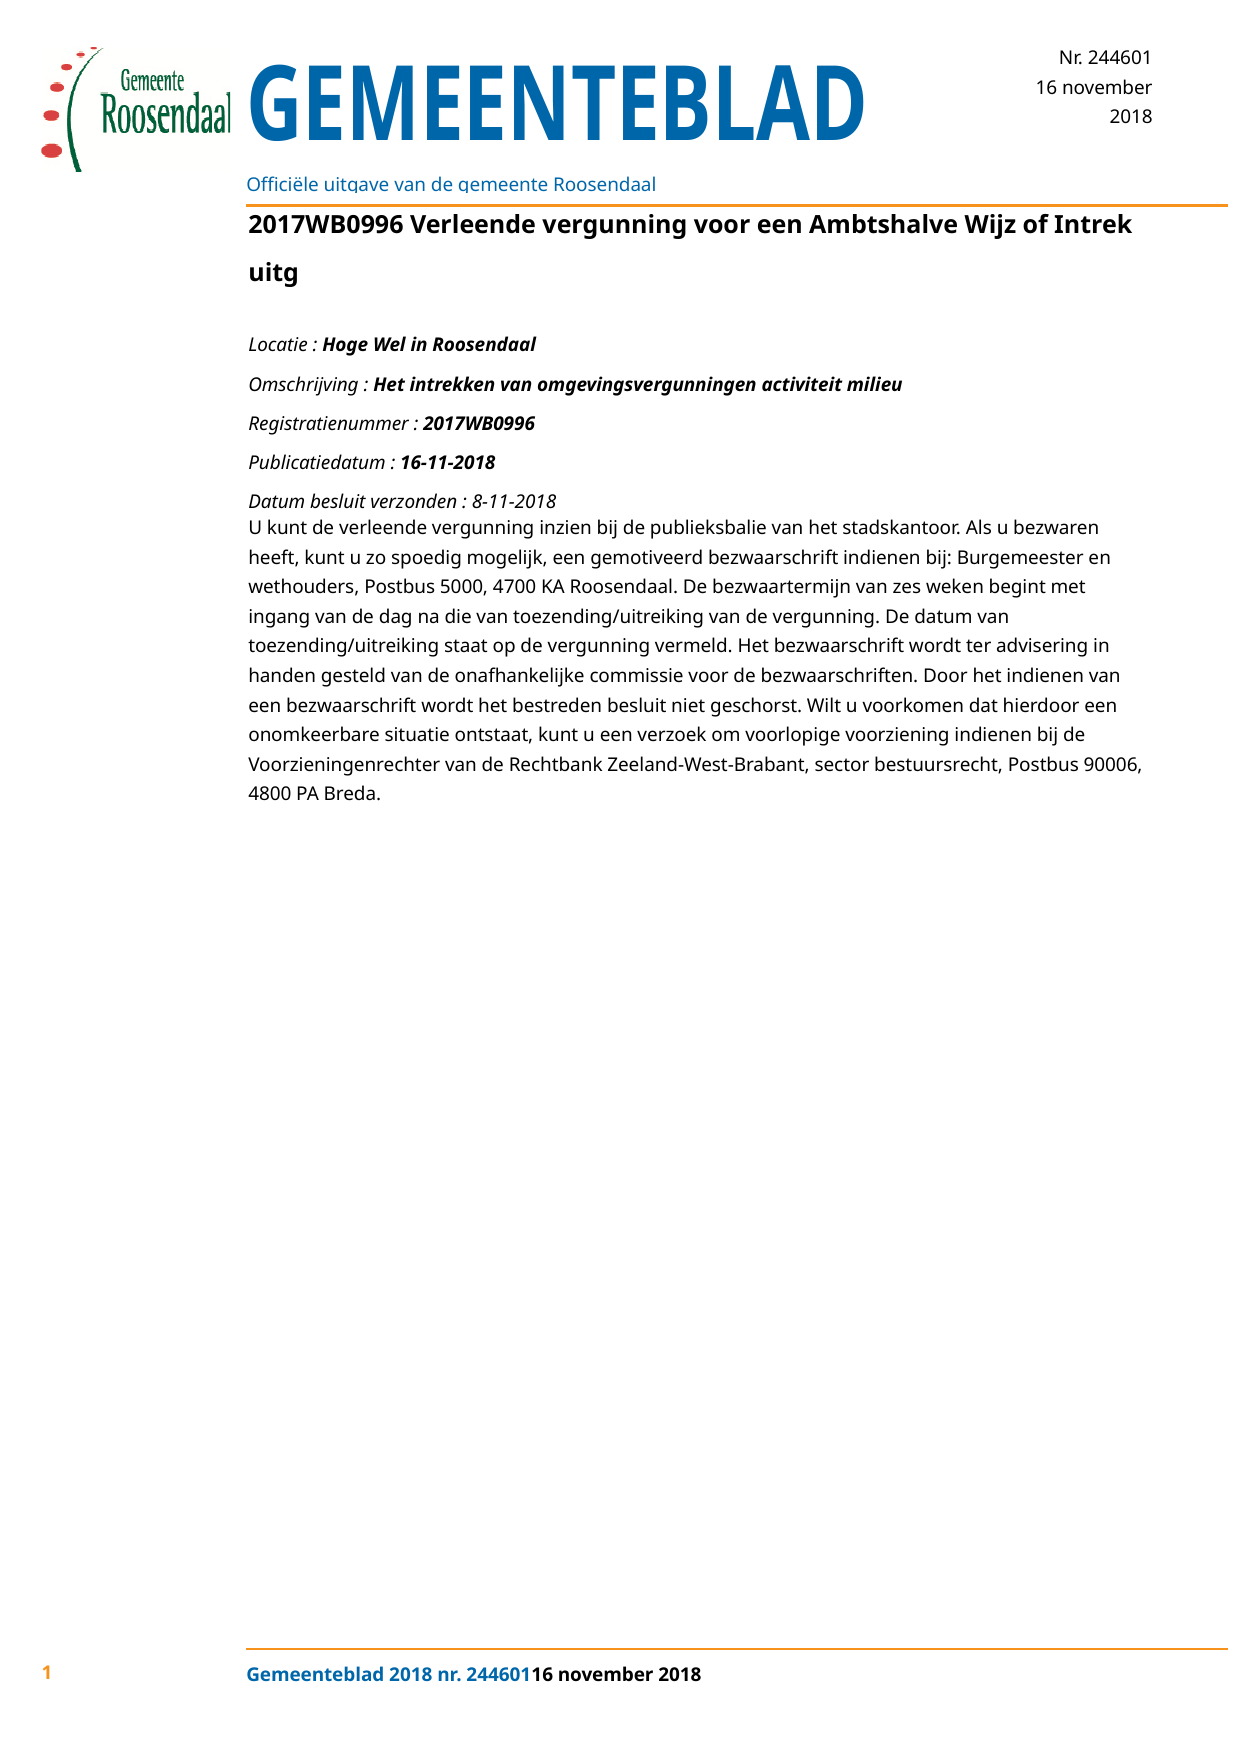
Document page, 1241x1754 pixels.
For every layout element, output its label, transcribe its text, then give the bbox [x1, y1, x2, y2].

text Publicatiedatum : 16-11-2018 [248, 449, 1152, 475]
text Datum besluit verzonden : 8-11-2018 [248, 488, 1152, 514]
text Registratienummer : 2017WB0996 [248, 410, 1152, 436]
picture [41, 47, 231, 172]
text Omschrijving : Het intrekken van omgevingsvergunningen activiteit milieu [248, 371, 1152, 396]
text Locatie : Hoge Wel in Roosendaal [248, 331, 1152, 357]
text 2017WB0996 Verleende vergunning voor een Ambtshalve Wijz of Intrek uitg [248, 207, 1152, 288]
text U kunt de verleende vergunning inzien bij de publieksbalie van het stadskantoor. Als u bezwaren heeft, kunt u zo spoedig mogelijk, een gemotiveerd bezwaarschrift indienen bij: Burgemeester en wethouders, Postbus 5000, 4700 KA Roosendaal. De bezwaartermijn van zes weken begint met ingang van de dag na die van toezending/uitreiking van de vergunning. De datum van toezending/uitreiking staat op de vergunning vermeld. Het bezwaarschrift wordt ter advisering in handen gesteld van de onafhankelijke commissie voor de bezwaarschriften. Door het indienen van een bezwaarschrift wordt het bestreden besluit niet geschorst. Wilt u voorkomen dat hierdoor een onomkeerbare situatie ontstaat, kunt u een verzoek om voorlopige voorziening indienen bij de Voorzieningenrechter van de Rechtbank Zeeland-West-Brabant, sector bestuursrecht, Postbus 90006, 4800 PA Breda. [248, 514, 1152, 806]
